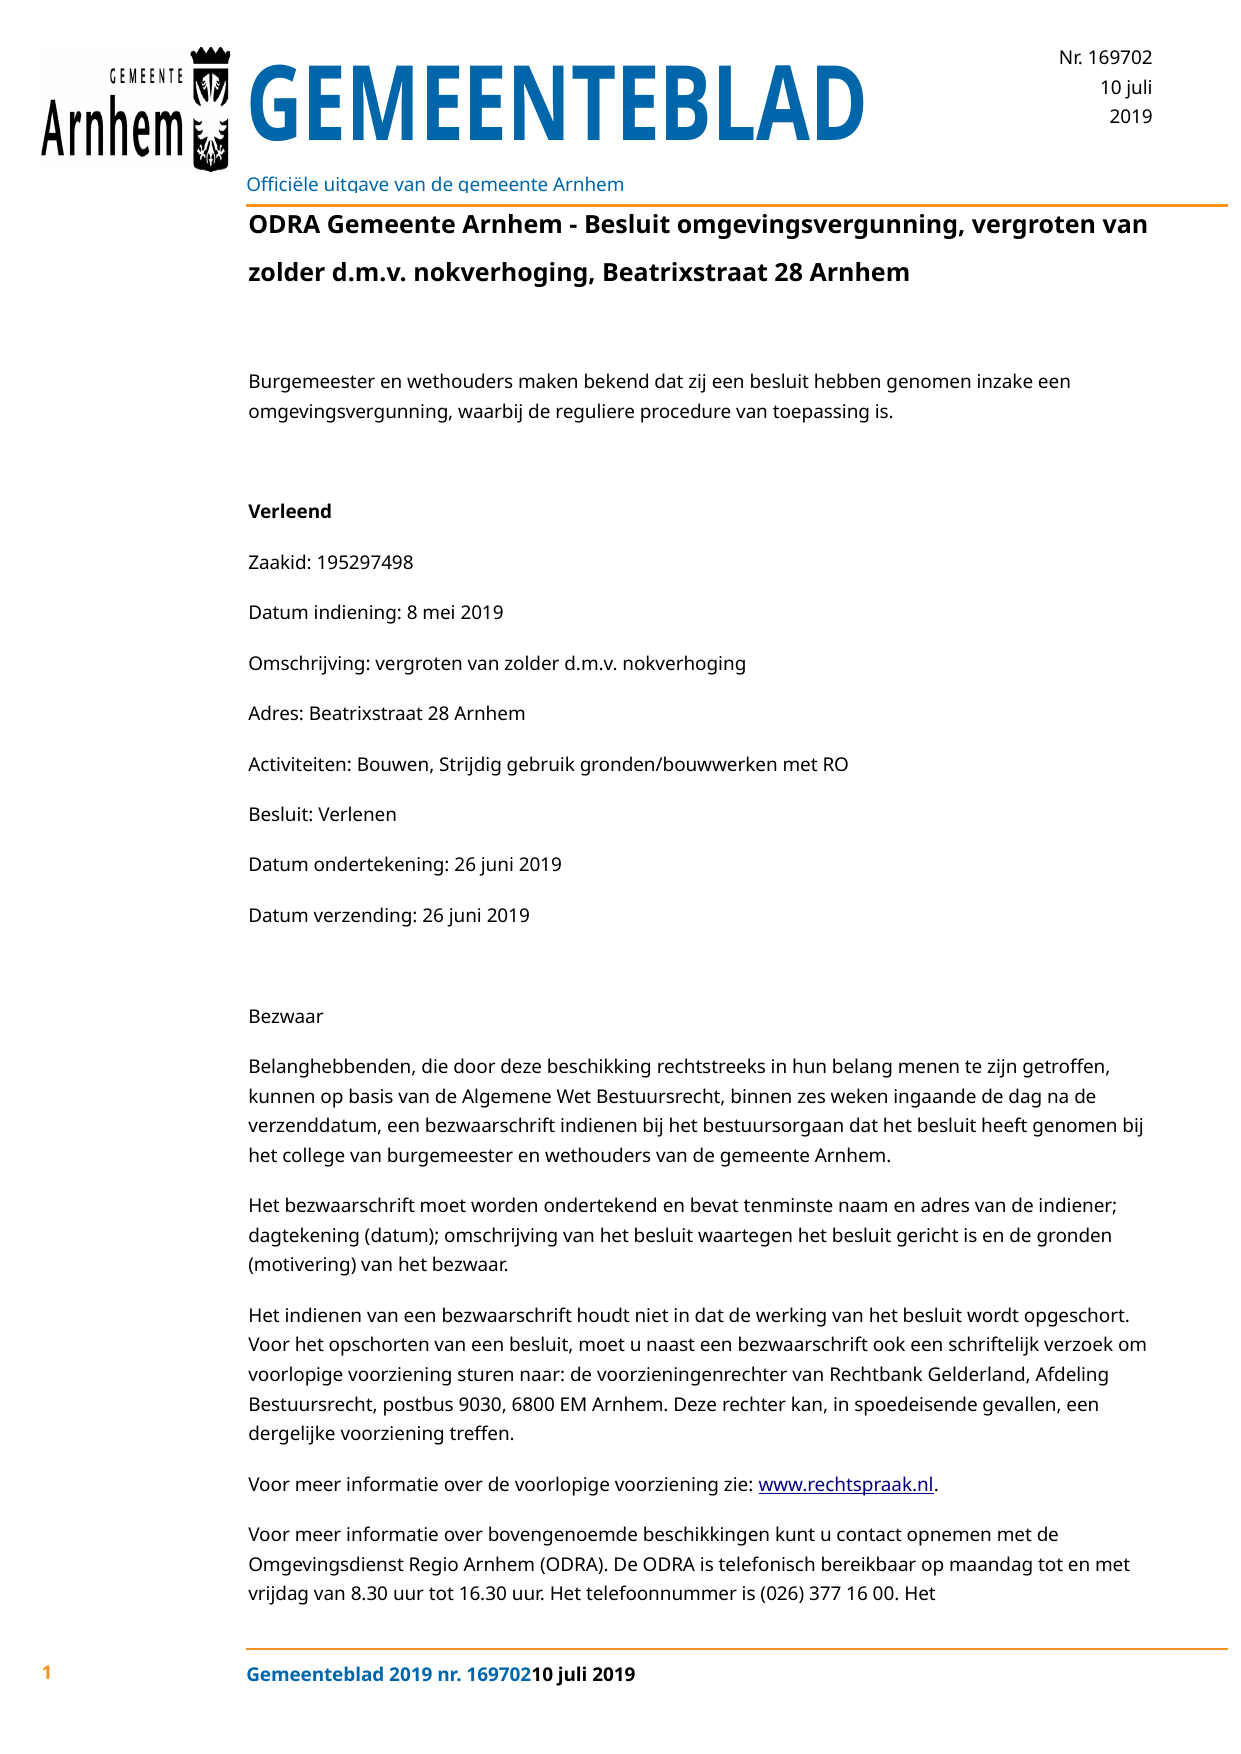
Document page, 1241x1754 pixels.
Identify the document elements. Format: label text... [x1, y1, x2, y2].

text Bezwaar [248, 1003, 1152, 1029]
text Verleend [248, 499, 1152, 524]
text Adres: Beatrixstraat 28 Arnhem [248, 700, 1152, 726]
text Datum indiening: 8 mei 2019 [248, 599, 1152, 625]
text Besluit: Verlenen [248, 801, 1152, 827]
text Het indienen van een bezwaarschrift houdt niet in dat de werking van het besluit wordt opgeschort. Voor het opschorten van een besluit, moet u naast een bezwaarschrift ook een schriftelijk verzoek om voorlopige voorziening sturen naar: de voorzieningenrechter van Rechtbank Gelderland, Afdeling Bestuursrecht, postbus 9030, 6800 EM Arnhem. Deze rechter kan, in spoedeisende gevallen, een dergelijke voorziening treffen. [248, 1302, 1152, 1446]
text Zaakid: 195297498 [248, 549, 1152, 575]
text Belanghebbenden, die door deze beschikking rechtstreeks in hun belang menen te zijn getroffen, kunnen op basis van de Algemene Wet Bestuursrecht, binnen zes weken ingaande de dag na de verzenddatum, een bezwaarschrift indienen bij het bestuursorgaan dat het besluit heeft genomen bij het college van burgemeester en wethouders van de gemeente Arnhem. [248, 1053, 1152, 1168]
text Voor meer informatie over de voorlopige voorziening zie: www.rechtspraak.nl. [248, 1471, 1152, 1497]
picture [41, 47, 231, 172]
text Burgemeester en wethouders maken bekend dat zij een besluit hebben genomen inzake een omgevingsvergunning, waarbij de reguliere procedure van toepassing is. [248, 368, 1152, 424]
text Het bezwaarschrift moet worden ondertekend en bevat tenminste naam en adres van de indiener; dagtekening (datum); omschrijving van het besluit waartegen het besluit gericht is en de gronden (motivering) van het bezwaar. [248, 1192, 1152, 1277]
text Omschrijving: vergroten van zolder d.m.v. nokverhoging [248, 650, 1152, 676]
text Voor meer informatie over bovengenoemde beschikkingen kunt u contact opnemen met de Omgevingsdienst Regio Arnhem (ODRA). De ODRA is telefonisch bereikbaar op maandag tot en met vrijdag van 8.30 uur tot 16.30 uur. Het telefoonnummer is (026) 377 16 00. Het [248, 1521, 1152, 1606]
text Datum verzending: 26 juni 2019 [248, 902, 1152, 928]
text Datum ondertekening: 26 juni 2019 [248, 852, 1152, 877]
text Activiteiten: Bouwen, Strijdig gebruik gronden/bouwwerken met RO [248, 751, 1152, 777]
text ODRA Gemeente Arnhem - Besluit omgevingsvergunning, vergroten van zolder d.m.v. nokverhoging, Beatrixstraat 28 Arnhem [248, 207, 1152, 288]
